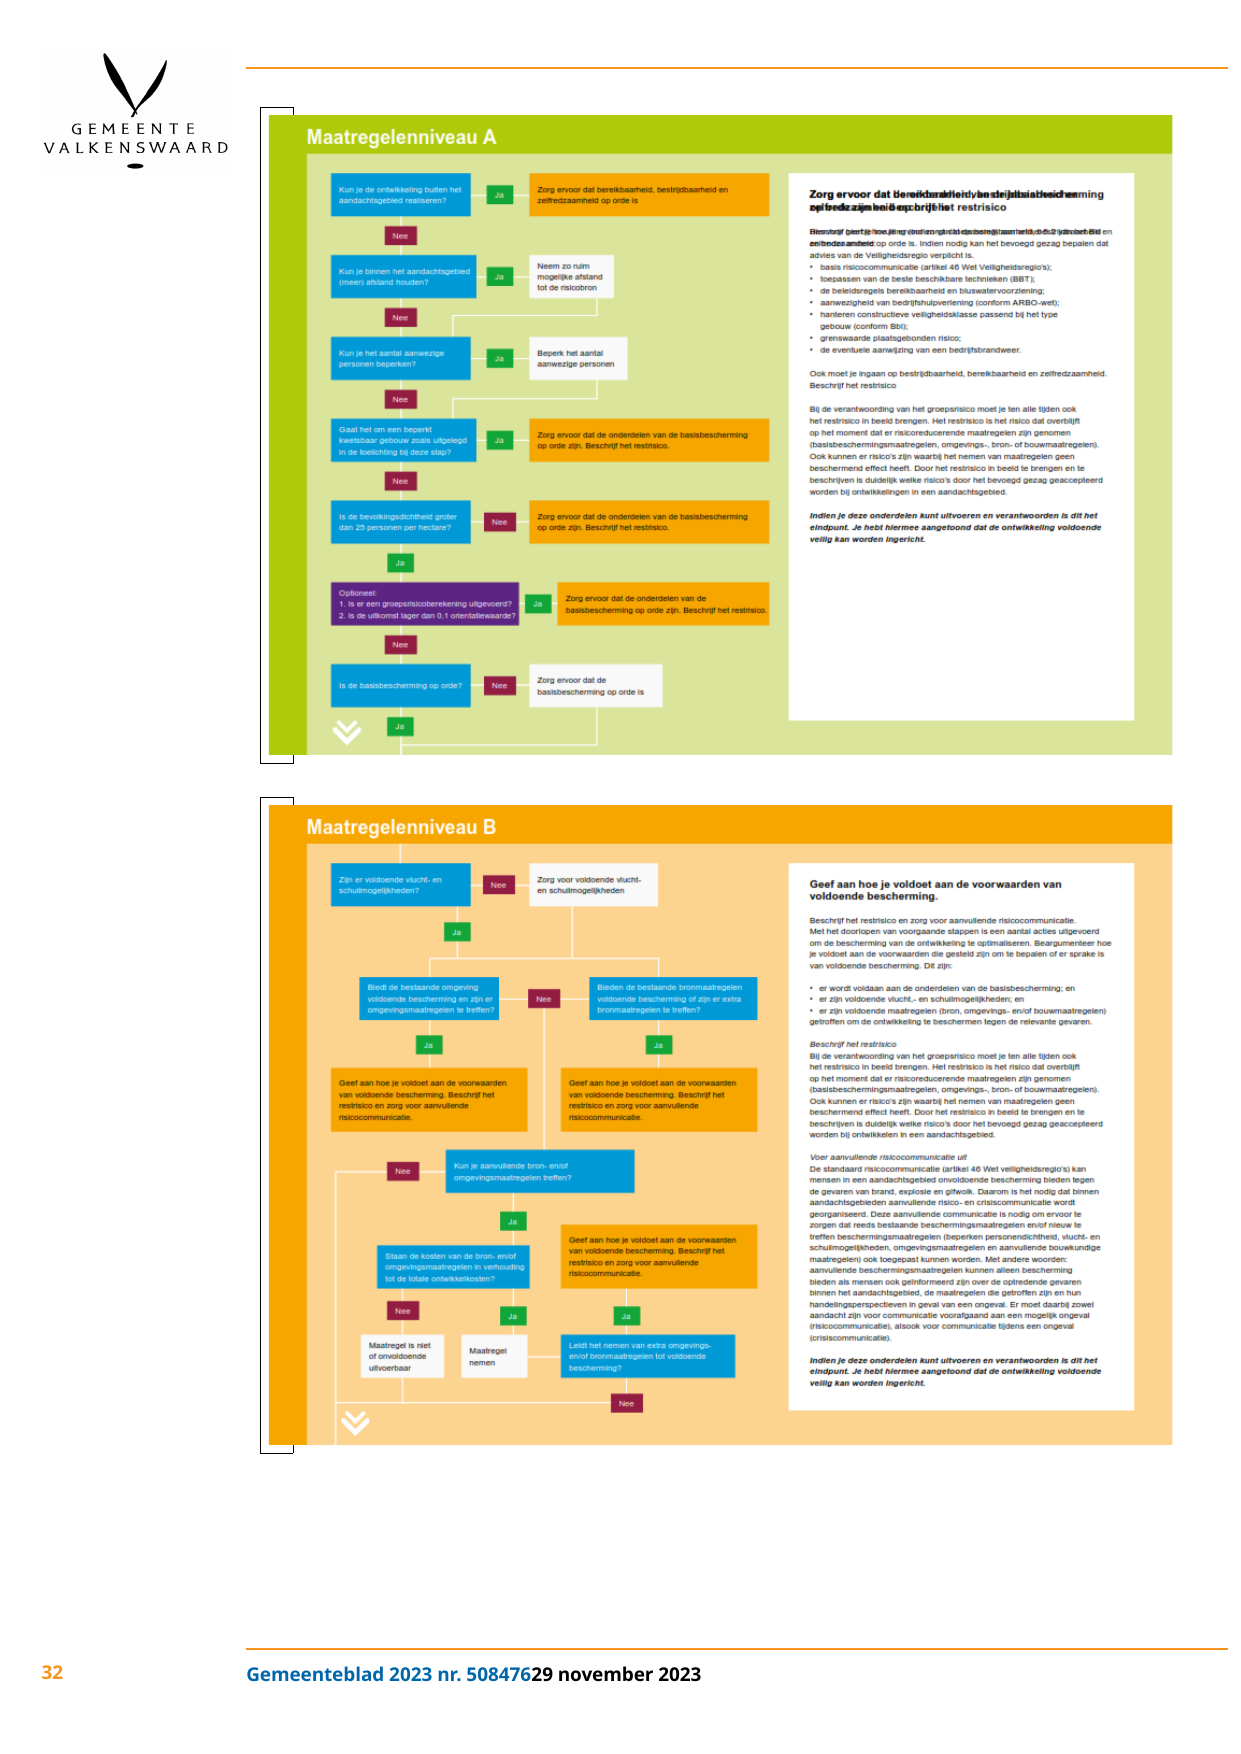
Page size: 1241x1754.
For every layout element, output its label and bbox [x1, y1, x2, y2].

picture [268, 805, 1173, 1445]
picture [41, 47, 231, 172]
picture [268, 115, 1173, 755]
